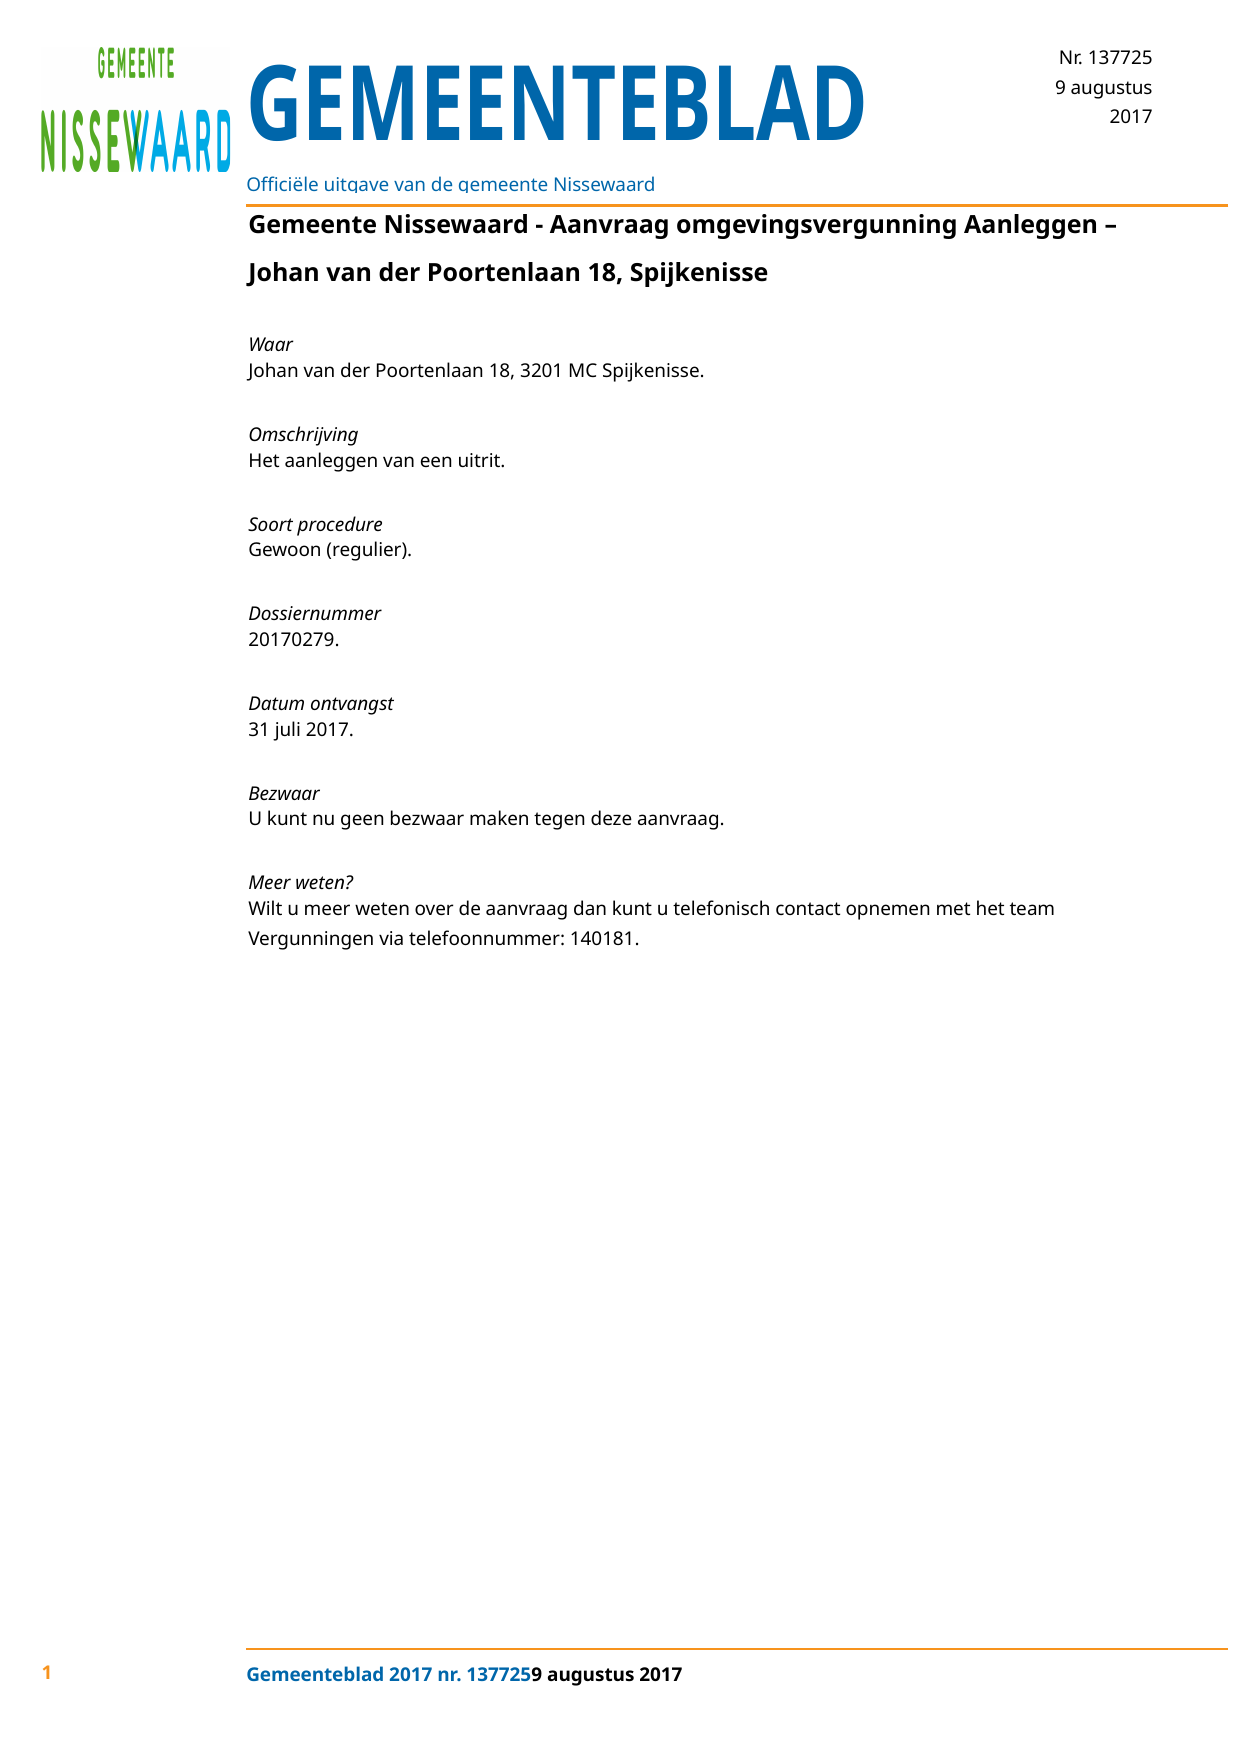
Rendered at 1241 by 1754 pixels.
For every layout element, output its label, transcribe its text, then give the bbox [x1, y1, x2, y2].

text 20170279. [248, 626, 1152, 652]
text U kunt nu geen bezwaar maken tegen deze aanvraag. [248, 806, 1152, 831]
text Gewoon (regulier). [248, 537, 1152, 562]
text Wilt u meer weten over de aanvraag dan kunt u telefonisch contact opnemen met het team Vergunningen via telefoonnummer: 140181. [248, 895, 1152, 951]
text Waar [248, 331, 1152, 357]
picture [41, 47, 231, 172]
picture [176, 157, 187, 172]
text Dossiernummer [248, 601, 1152, 626]
text Meer weten? [248, 869, 1152, 895]
text Het aanleggen van een uitrit. [248, 447, 1152, 473]
picture [200, 151, 206, 172]
text Omschrijving [248, 421, 1152, 447]
text 31 juli 2017. [248, 716, 1152, 742]
text Gemeente Nissewaard - Aanvraag omgevingsvergunning Aanleggen – Johan van der Poortenlaan 18, Spijkenisse [248, 207, 1152, 288]
picture [154, 157, 165, 172]
text Bezwaar [248, 780, 1152, 806]
text Johan van der Poortenlaan 18, 3201 MC Spijkenisse. [248, 357, 1152, 383]
text Soort procedure [248, 511, 1152, 537]
picture [222, 122, 227, 160]
text Datum ontvangst [248, 690, 1152, 716]
picture [201, 122, 206, 138]
